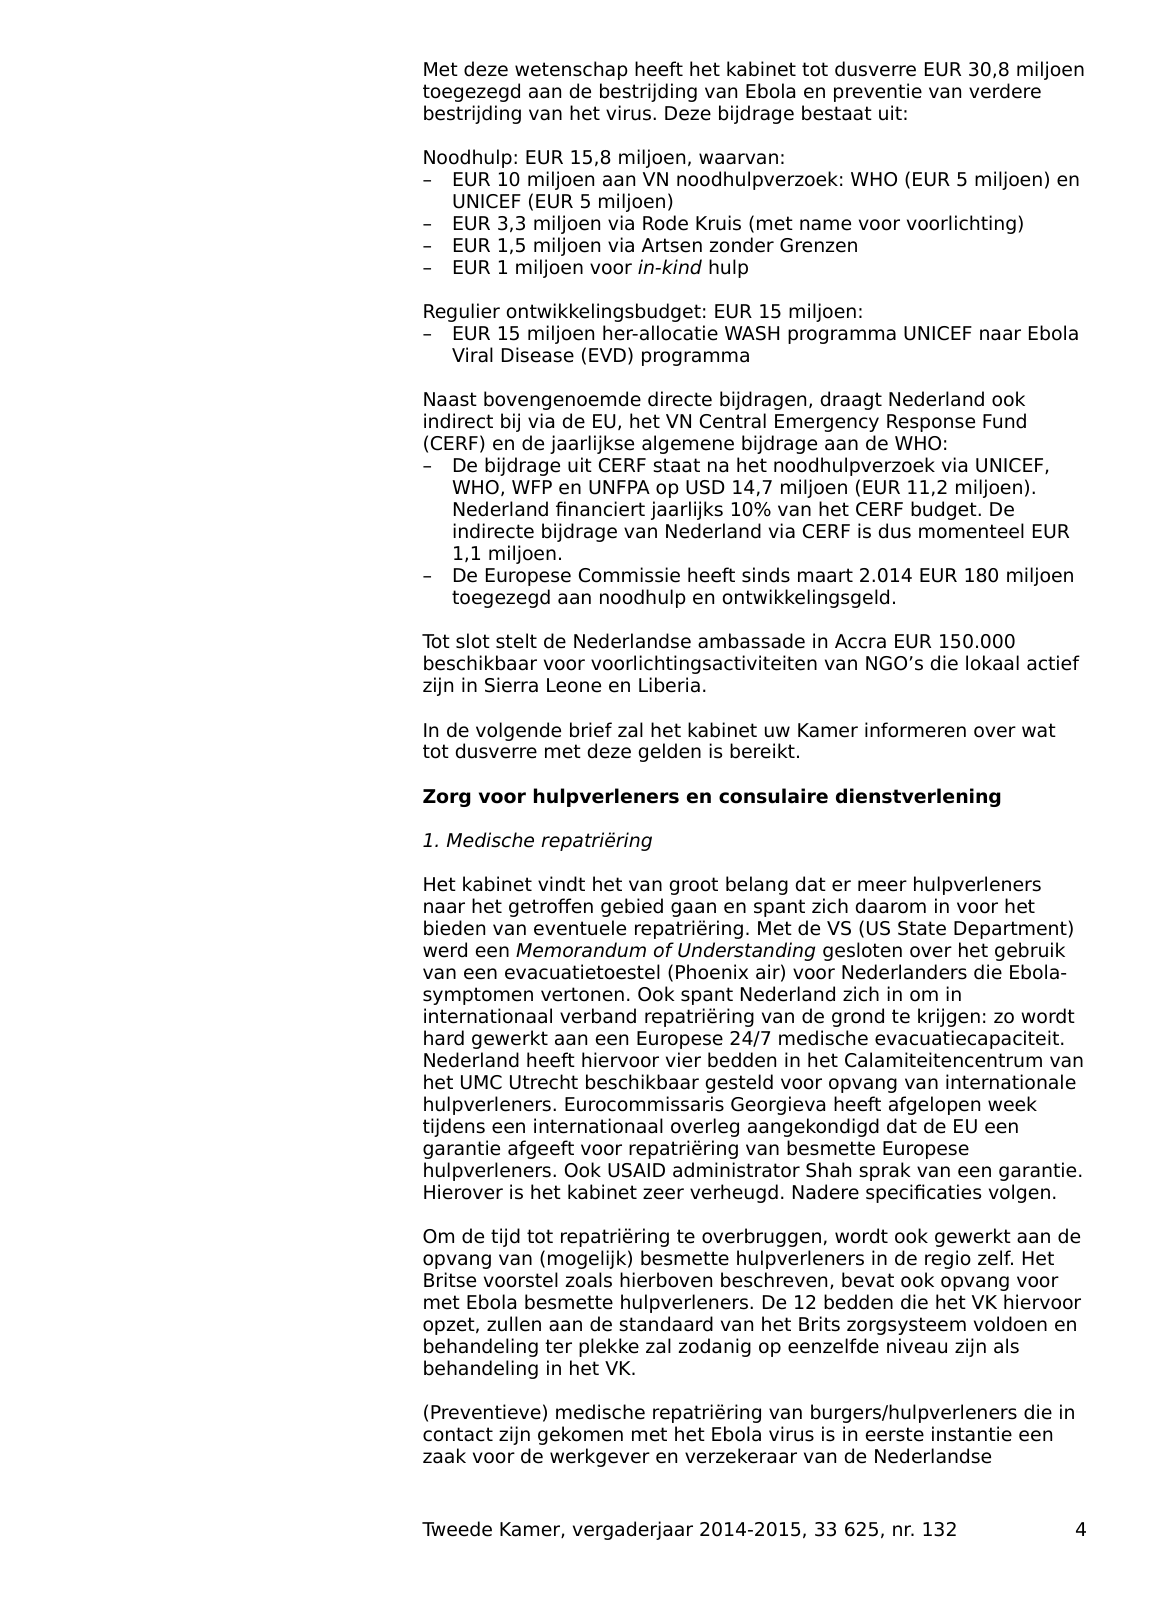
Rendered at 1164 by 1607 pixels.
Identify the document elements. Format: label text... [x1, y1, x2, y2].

text In de volgende brief zal het kabinet uw Kamer informeren over wat tot dusverre met deze gelden is bereikt. [422, 719, 1087, 763]
text Het kabinet vindt het van groot belang dat er meer hulpverleners naar het getroffen gebied gaan en spant zich daarom in voor het bieden van eventuele repatriëring. Met de VS (US State Department) werd een Memorandum of Understanding gesloten over het gebruik van een evacuatietoestel (Phoenix air) voor Nederlanders die Ebola-symptomen vertonen. Ook spant Nederland zich in om in internationaal verband repatriëring van de grond te krijgen: zo wordt hard gewerkt aan een Europese 24/7 medische evacuatiecapaciteit. Nederland heeft hiervoor vier bedden in het Calamiteitencentrum van het UMC Utrecht beschikbaar gesteld voor opvang van internationale hulpverleners. Eurocommissaris Georgieva heeft afgelopen week tijdens een internationaal overleg aangekondigd dat de EU een garantie afgeeft voor repatriëring van besmette Europese hulpverleners. Ook USAID administrator Shah sprak van een garantie. Hierover is het kabinet zeer verheugd. Nadere specificaties volgen. [422, 874, 1087, 1204]
text Naast bovengenoemde directe bijdragen, draagt Nederland ook indirect bij via de EU, het VN Central Emergency Response Fund (CERF) en de jaarlijkse algemene bijdrage aan de WHO: [422, 389, 1087, 455]
text – EUR 10 miljoen aan VN noodhulpverzoek: WHO (EUR 5 miljoen) en UNICEF (EUR 5 miljoen) [422, 169, 1087, 213]
text – EUR 15 miljoen her-allocatie WASH programma UNICEF naar Ebola Viral Disease (EVD) programma [422, 323, 1087, 367]
text – De bijdrage uit CERF staat na het noodhulpverzoek via UNICEF, WHO, WFP en UNFPA op USD 14,7 miljoen (EUR 11,2 miljoen). Nederland financiert jaarlijks 10% van het CERF budget. De indirecte bijdrage van Nederland via CERF is dus momenteel EUR 1,1 miljoen. [422, 455, 1087, 565]
text – De Europese Commissie heeft sinds maart 2.014 EUR 180 miljoen toegezegd aan noodhulp en ontwikkelingsgeld. [422, 565, 1087, 609]
text Tot slot stelt de Nederlandse ambassade in Accra EUR 150.000 beschikbaar voor voorlichtingsactiviteiten van NGO’s die lokaal actief zijn in Sierra Leone en Liberia. [422, 631, 1087, 697]
text Om de tijd tot repatriëring te overbruggen, wordt ook gewerkt aan de opvang van (mogelijk) besmette hulpverleners in de regio zelf. Het Britse voorstel zoals hierboven beschreven, bevat ook opvang voor met Ebola besmette hulpverleners. De 12 bedden die het VK hiervoor opzet, zullen aan de standaard van het Brits zorgsysteem voldoen en behandeling ter plekke zal zodanig op eenzelfde niveau zijn als behandeling in het VK. [422, 1226, 1087, 1380]
text – EUR 1 miljoen voor in-kind hulp [422, 257, 1087, 279]
text (Preventieve) medische repatriëring van burgers/hulpverleners die in contact zijn gekomen met het Ebola virus is in eerste instantie een zaak voor de werkgever en verzekeraar van de Nederlandse [422, 1402, 1087, 1468]
text – EUR 1,5 miljoen via Artsen zonder Grenzen [422, 235, 1087, 257]
text Noodhulp: EUR 15,8 miljoen, waarvan: [422, 147, 1087, 169]
subtitle Zorg voor hulpverleners en consulaire dienstverlening [422, 786, 1087, 808]
text – EUR 3,3 miljoen via Rode Kruis (met name voor voorlichting) [422, 213, 1087, 235]
text Regulier ontwikkelingsbudget: EUR 15 miljoen: [422, 301, 1087, 323]
subtitle 1. Medische repatriëring [422, 830, 1087, 852]
text Met deze wetenschap heeft het kabinet tot dusverre EUR 30,8 miljoen toegezegd aan de bestrijding van Ebola en preventie van verdere bestrijding van het virus. Deze bijdrage bestaat uit: [422, 59, 1087, 125]
